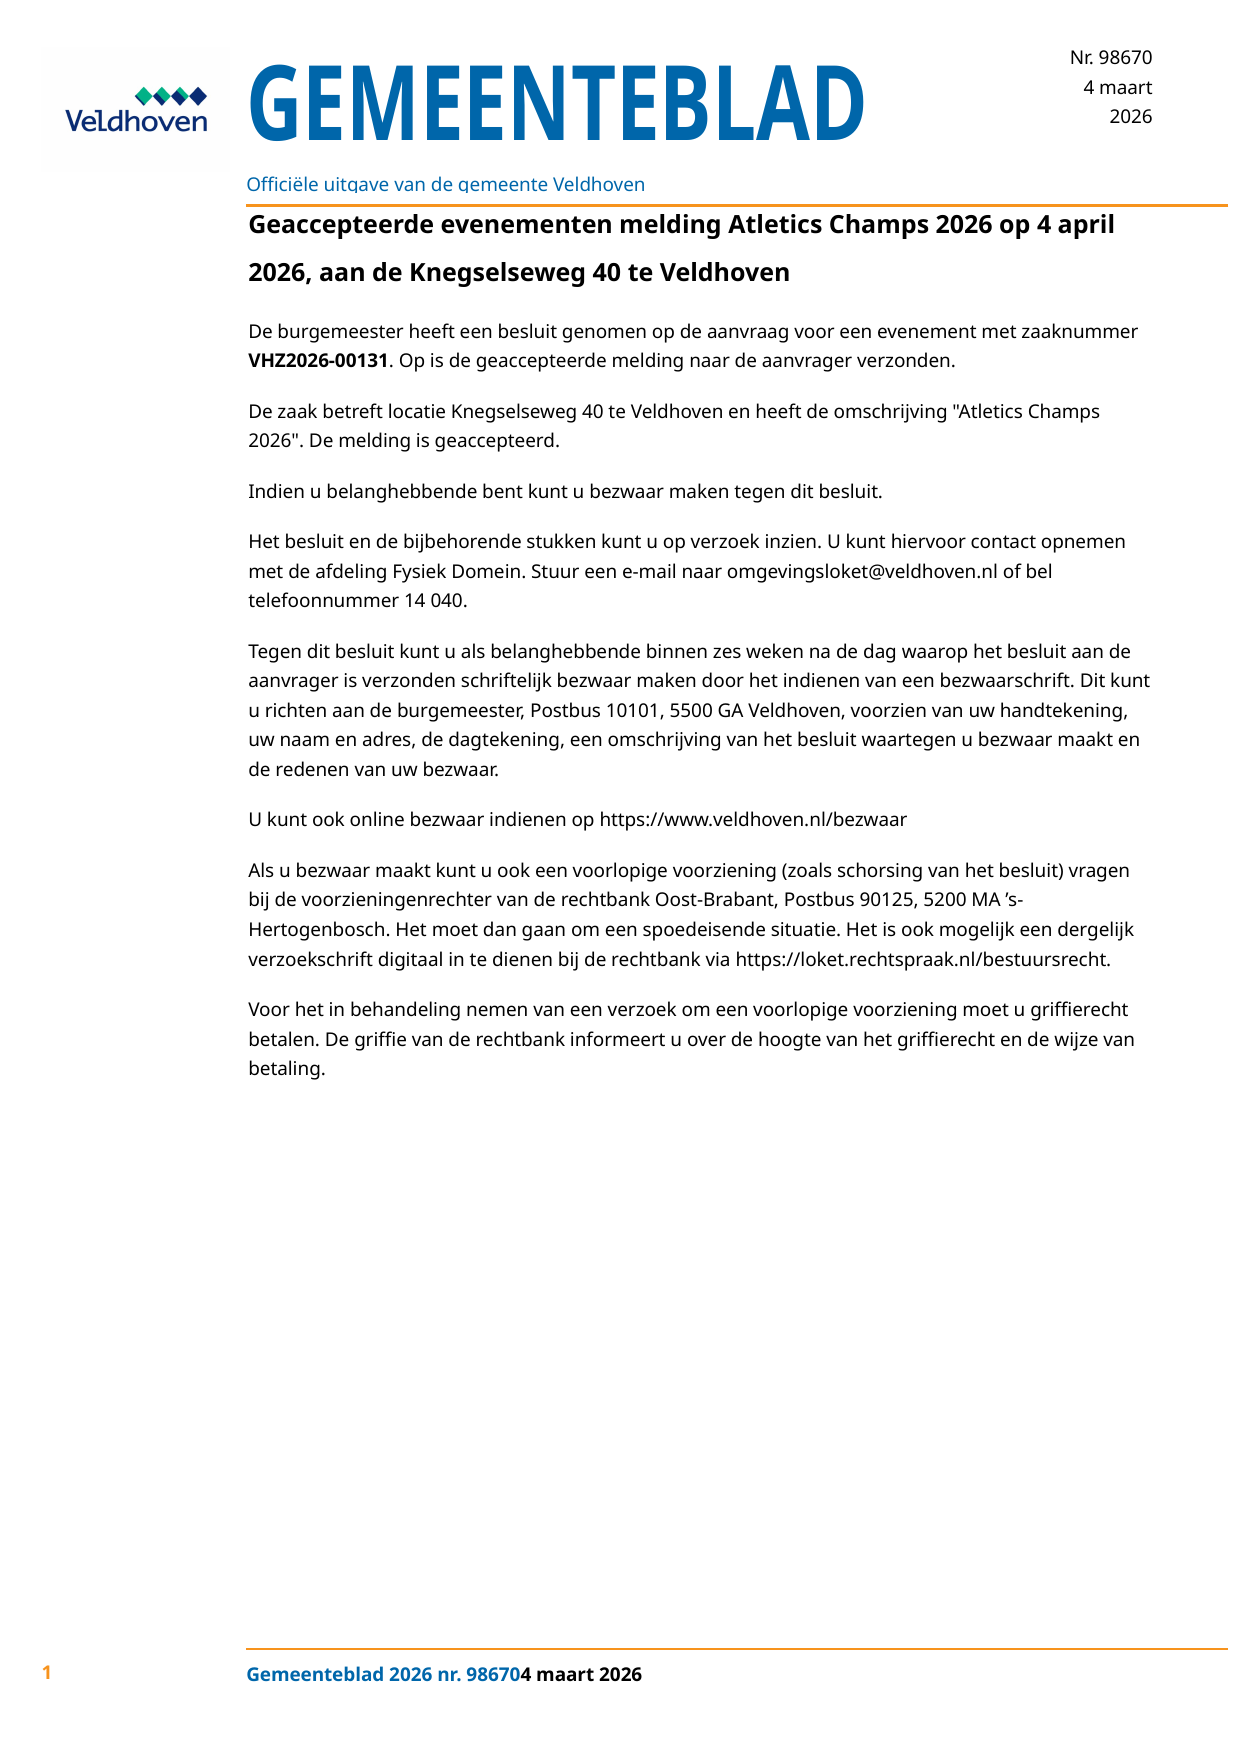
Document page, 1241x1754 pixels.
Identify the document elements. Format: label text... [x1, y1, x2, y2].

text De zaak betreft locatie Knegselseweg 40 te Veldhoven en heeft de omschrijving "Atletics Champs 2026". De melding is geaccepteerd. [248, 398, 1152, 453]
text U kunt ook online bezwaar indienen op https://www.veldhoven.nl/bezwaar [248, 807, 1152, 832]
text Indien u belanghebbende bent kunt u bezwaar maken tegen dit besluit. [248, 478, 1152, 504]
picture [41, 47, 231, 172]
text Voor het in behandeling nemen van een verzoek om een voorlopige voorziening moet u griffierecht betalen. De griffie van de rechtbank informeert u over de hoogte van het griffierecht en de wijze van betaling. [248, 996, 1152, 1081]
text Tegen dit besluit kunt u als belanghebbende binnen zes weken na de dag waarop het besluit aan de aanvrager is verzonden schriftelijk bezwaar maken door het indienen van een bezwaarschrift. Dit kunt u richten aan de burgemeester, Postbus 10101, 5500 GA Veldhoven, voorzien van uw handtekening, uw naam en adres, de dagtekening, een omschrijving van het besluit waartegen u bezwaar maakt en de redenen van uw bezwaar. [248, 638, 1152, 782]
text Geaccepteerde evenementen melding Atletics Champs 2026 op 4 april 2026, aan de Knegselseweg 40 te Veldhoven [248, 207, 1152, 288]
text Als u bezwaar maakt kunt u ook een voorlopige voorziening (zoals schorsing van het besluit) vragen bij de voorzieningenrechter van de rechtbank Oost-Brabant, Postbus 90125, 5200 MA ’s-Hertogenbosch. Het moet dan gaan om een spoedeisende situatie. Het is ook mogelijk een dergelijk verzoekschrift digitaal in te dienen bij de rechtbank via https://loket.rechtspraak.nl/bestuursrecht. [248, 857, 1152, 972]
text Het besluit en de bijbehorende stukken kunt u op verzoek inzien. U kunt hiervoor contact opnemen met de afdeling Fysiek Domein. Stuur een e-mail naar omgevingsloket@veldhoven.nl of bel telefoonnummer 14 040. [248, 528, 1152, 613]
text De burgemeester heeft een besluit genomen op de aanvraag voor een evenement met zaaknummer VHZ2026-00131. Op is de geaccepteerde melding naar de aanvrager verzonden. [248, 318, 1152, 373]
